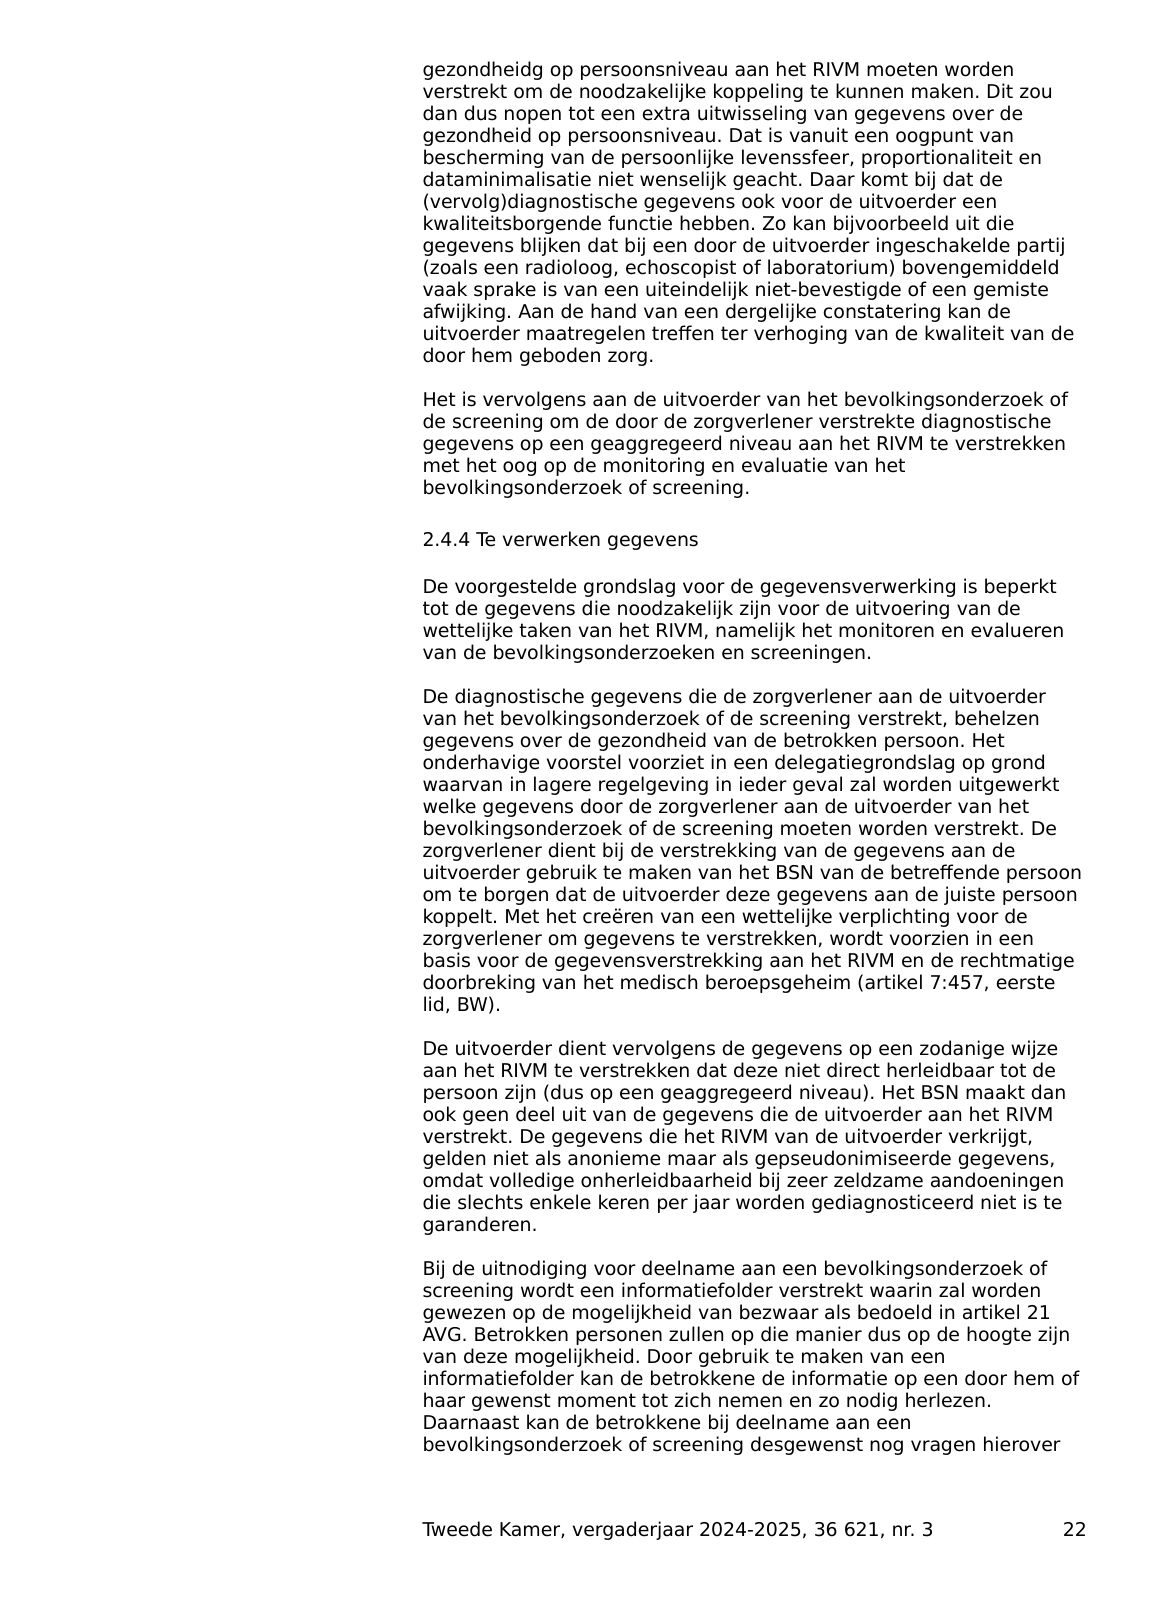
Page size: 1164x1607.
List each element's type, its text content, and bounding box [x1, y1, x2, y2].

text De uitvoerder dient vervolgens de gegevens op een zodanige wijze aan het RIVM te verstrekken dat deze niet direct herleidbaar tot de persoon zijn (dus op een geaggregeerd niveau). Het BSN maakt dan ook geen deel uit van de gegevens die de uitvoerder aan het RIVM verstrekt. De gegevens die het RIVM van de uitvoerder verkrijgt, gelden niet als anonieme maar als gepseudonimiseerde gegevens, omdat volledige onherleidbaarheid bij zeer zeldzame aandoeningen die slechts enkele keren per jaar worden gediagnosticeerd niet is te garanderen. [422, 1038, 1087, 1236]
text Het is vervolgens aan de uitvoerder van het bevolkingsonderzoek of de screening om de door de zorgverlener verstrekte diagnostische gegevens op een geaggregeerd niveau aan het RIVM te verstrekken met het oog op de monitoring en evaluatie van het bevolkingsonderzoek of screening. [422, 389, 1087, 499]
text De diagnostische gegevens die de zorgverlener aan de uitvoerder van het bevolkingsonderzoek of de screening verstrekt, behelzen gegevens over de gezondheid van de betrokken persoon. Het onderhavige voorstel voorziet in een delegatiegrondslag op grond waarvan in lagere regelgeving in ieder geval zal worden uitgewerkt welke gegevens door de zorgverlener aan de uitvoerder van het bevolkingsonderzoek of de screening moeten worden verstrekt. De zorgverlener dient bij de verstrekking van de gegevens aan de uitvoerder gebruik te maken van het BSN van de betreffende persoon om te borgen dat de uitvoerder deze gegevens aan de juiste persoon koppelt. Met het creëren van een wettelijke verplichting voor de zorgverlener om gegevens te verstrekken, wordt voorzien in een basis voor de gegevensverstrekking aan het RIVM en de rechtmatige doorbreking van het medisch beroepsgeheim (artikel 7:457, eerste lid, BW). [422, 686, 1087, 1016]
text Bij de uitnodiging voor deelname aan een bevolkingsonderzoek of screening wordt een informatiefolder verstrekt waarin zal worden gewezen op de mogelijkheid van bezwaar als bedoeld in artikel 21 AVG. Betrokken personen zullen op die manier dus op de hoogte zijn van deze mogelijkheid. Door gebruik te maken van een informatiefolder kan de betrokkene de informatie op een door hem of haar gewenst moment tot zich nemen en zo nodig herlezen. Daarnaast kan de betrokkene bij deelname aan een bevolkingsonderzoek of screening desgewenst nog vragen hierover [422, 1258, 1087, 1456]
text gezondheidg op persoonsniveau aan het RIVM moeten worden verstrekt om de noodzakelijke koppeling te kunnen maken. Dit zou dan dus nopen tot een extra uitwisseling van gegevens over de gezondheid op persoonsniveau. Dat is vanuit een oogpunt van bescherming van de persoonlijke levenssfeer, proportionaliteit en dataminimalisatie niet wenselijk geacht. Daar komt bij dat de (vervolg)diagnostische gegevens ook voor de uitvoerder een kwaliteitsborgende functie hebben. Zo kan bijvoorbeeld uit die gegevens blijken dat bij een door de uitvoerder ingeschakelde partij (zoals een radioloog, echoscopist of laboratorium) bovengemiddeld vaak sprake is van een uiteindelijk niet-bevestigde of een gemiste afwijking. Aan de hand van een dergelijke constatering kan de uitvoerder maatregelen treffen ter verhoging van de kwaliteit van de door hem geboden zorg. [422, 59, 1087, 367]
text De voorgestelde grondslag voor de gegevensverwerking is beperkt tot de gegevens die noodzakelijk zijn voor de uitvoering van de wettelijke taken van het RIVM, namelijk het monitoren en evalueren van de bevolkingsonderzoeken en screeningen. [422, 576, 1087, 664]
subtitle 2.4.4 Te verwerken gegevens [422, 529, 1087, 551]
